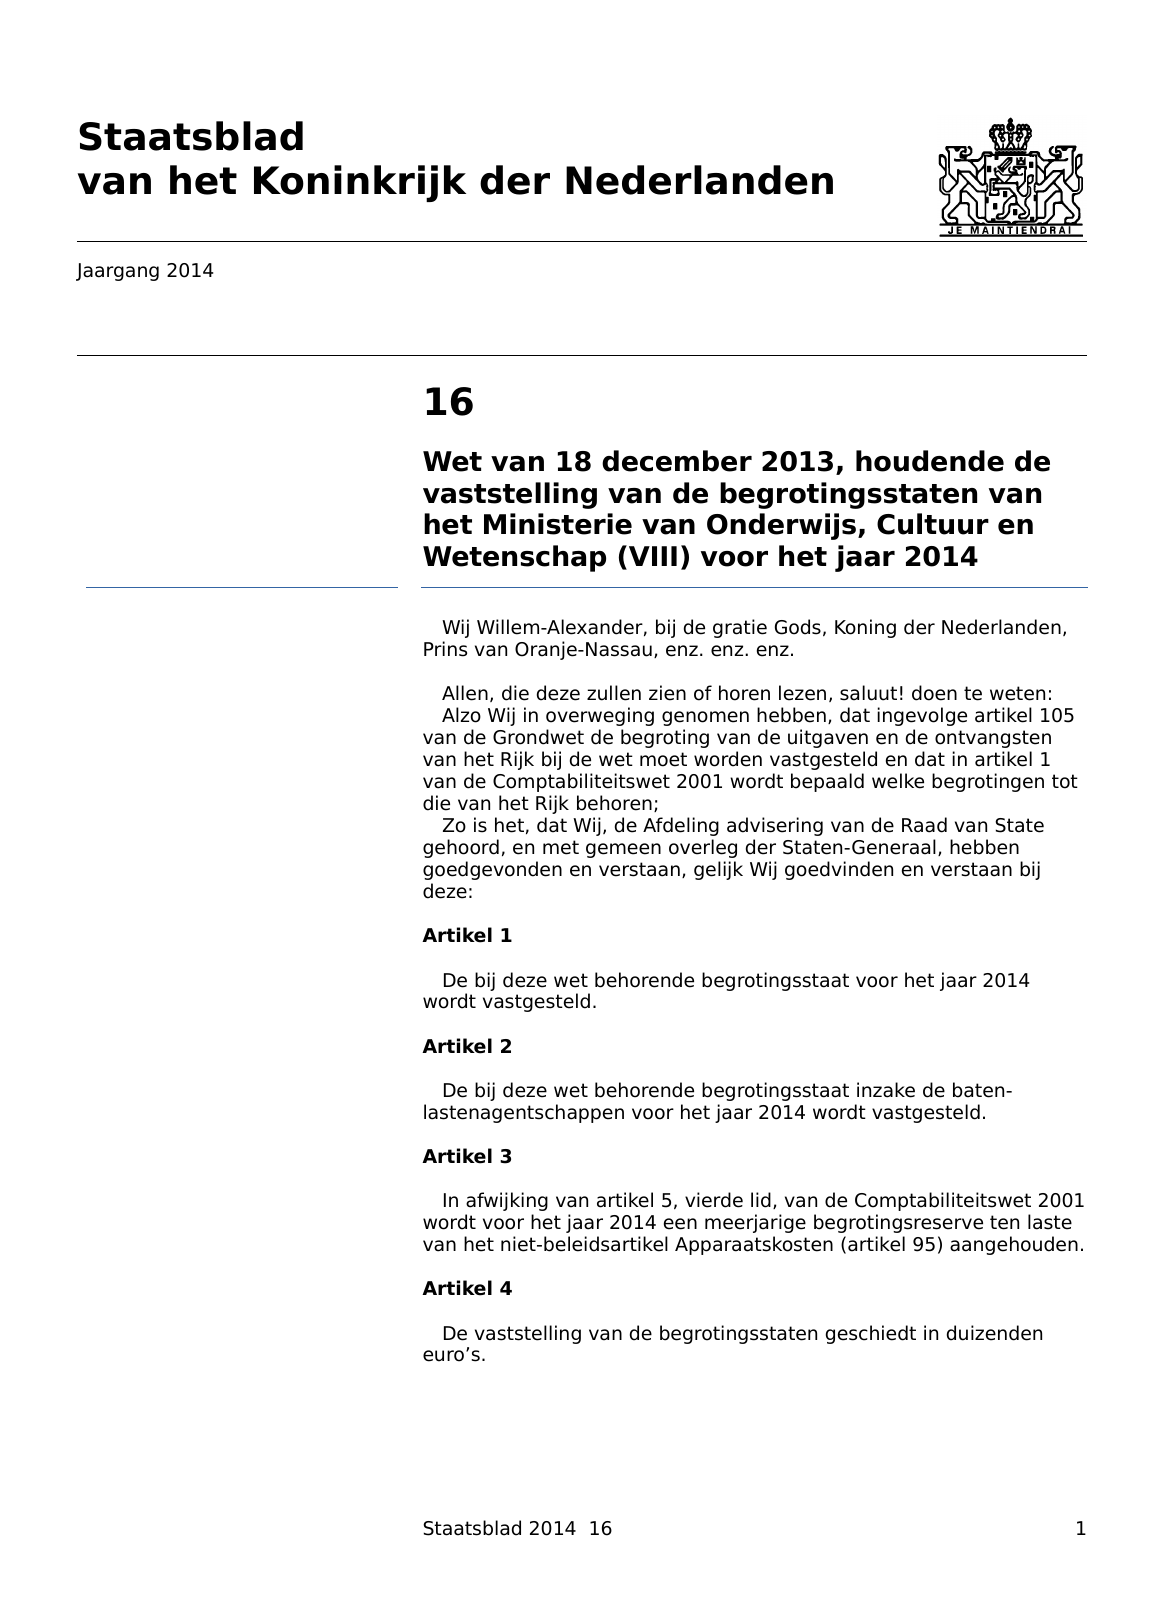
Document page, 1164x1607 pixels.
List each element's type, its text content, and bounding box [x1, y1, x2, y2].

text In afwijking van artikel 5, vierde lid, van de Comptabiliteitswet 2001 wordt voor het jaar 2014 een meerjarige begrotingsreserve ten laste van het niet-beleidsartikel Apparaatskosten (artikel 95) aangehouden. [422, 1190, 1087, 1256]
text De vaststelling van de begrotingsstaten geschiedt in duizenden euro’s. [422, 1322, 1087, 1366]
subtitle Artikel 4 [422, 1278, 1087, 1300]
text De bij deze wet behorende begrotingsstaat inzake de baten-lastenagentschappen voor het jaar 2014 wordt vastgesteld. [422, 1080, 1087, 1124]
text De bij deze wet behorende begrotingsstaat voor het jaar 2014 wordt vastgesteld. [422, 969, 1087, 1013]
text Allen, die deze zullen zien of horen lezen, saluut! doen te weten: [422, 683, 1087, 705]
text Zo is het, dat Wij, de Afdeling advisering van de Raad van State gehoord, en met gemeen overleg der Staten-Generaal, hebben goedgevonden en verstaan, gelijk Wij goedvinden en verstaan bij deze: [422, 815, 1087, 903]
subtitle Artikel 2 [422, 1036, 1087, 1058]
table_cell Jaargang 2014 [77, 242, 1087, 355]
table_header Staatsblad van het Koninkrijk der Nederlanden [77, 100, 886, 241]
subtitle Artikel 3 [422, 1146, 1087, 1168]
text Alzo Wij in overweging genomen hebben, dat ingevolge artikel 105 van de Grondwet de begroting van de uitgaven en de ontvangsten van het Rijk bij de wet moet worden vastgesteld en dat in artikel 1 van de Comptabiliteitswet 2001 wordt bepaald welke begrotingen tot die van het Rijk behoren; [422, 705, 1087, 815]
picture [936, 115, 1087, 240]
subtitle Artikel 1 [422, 925, 1087, 947]
text Wij Willem-Alexander, bij de gratie Gods, Koning der Nederlanden, Prins van Oranje-Nassau, enz. enz. enz. [422, 617, 1087, 661]
subtitle 16 [422, 381, 1087, 424]
table_header [886, 100, 1087, 241]
text Wet van 18 december 2013, houdende de vaststelling van de begrotingsstaten van het Ministerie van Onderwijs, Cultuur en Wetenschap (VIII) voor het jaar 2014 [422, 447, 1087, 573]
